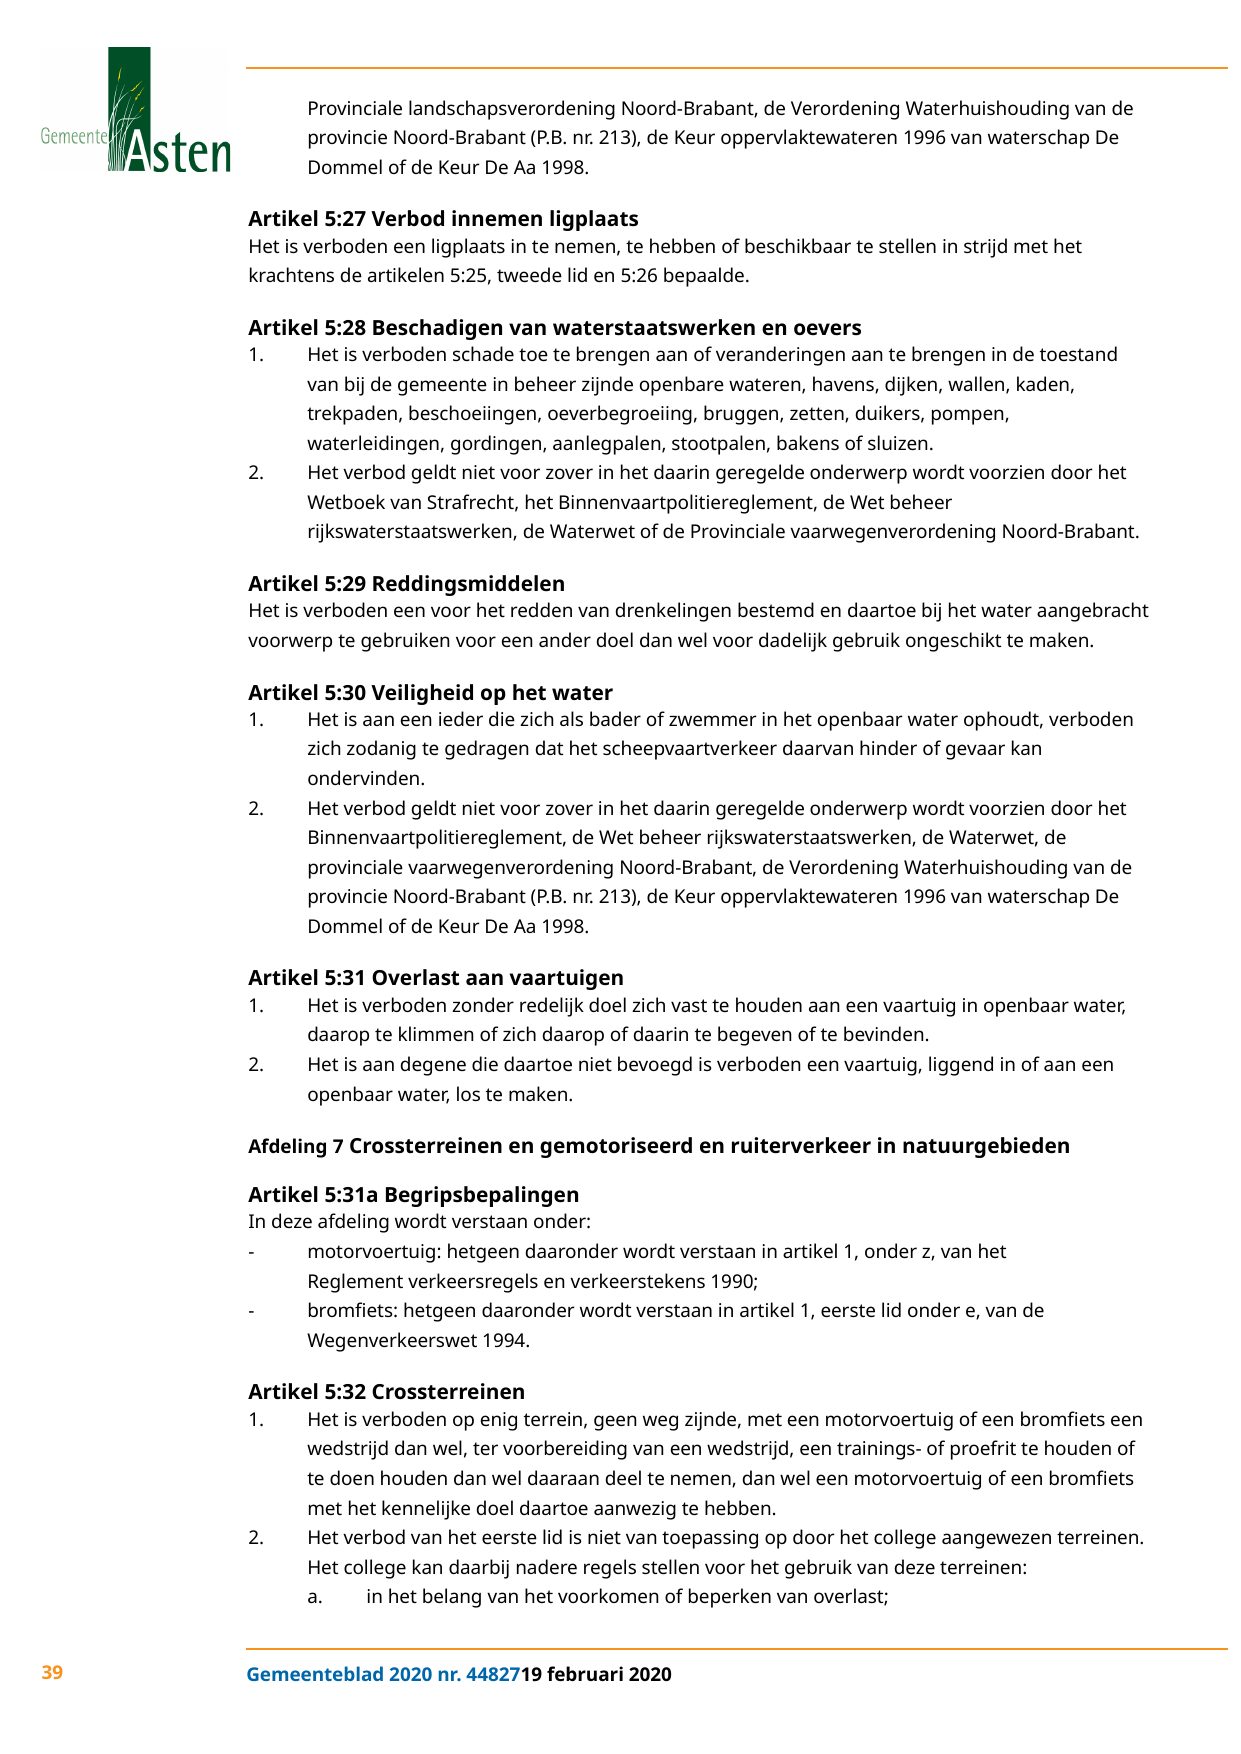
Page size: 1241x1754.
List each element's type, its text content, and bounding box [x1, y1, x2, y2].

list Het verbod geldt niet voor zover in het daarin geregelde onderwerp wordt voorzien door het Wetboek van Strafrecht, het Binnenvaartpolitiereglement, de Wet beheer rijkswaterstaatswerken, de Waterwet of de Provinciale vaarwegenverordening Noord-Brabant. [248, 459, 1152, 544]
text Het is verboden een ligplaats in te nemen, te hebben of beschikbaar te stellen in strijd met het krachtens de artikelen 5:25, tweede lid en 5:26 bepaalde. [248, 233, 1152, 288]
text Artikel 5:29 Reddingsmiddelen [248, 569, 1152, 598]
list Wegenverkeerswet 1994. [248, 1327, 1152, 1353]
text In deze afdeling wordt verstaan onder: [248, 1209, 1152, 1234]
list Provinciale landschapsverordening Noord-Brabant, de Verordening Waterhuishouding van de provincie Noord-Brabant (P.B. nr. 213), de Keur oppervlaktewateren 1996 van waterschap De Dommel of de Keur De Aa 1998. [248, 95, 1152, 180]
list Het is verboden schade toe te brengen aan of veranderingen aan te brengen in de toestand van bij de gemeente in beheer zijnde openbare wateren, havens, dijken, wallen, kaden, trekpaden, beschoeiingen, oeverbegroeiing, bruggen, zetten, duikers, pompen, waterleidingen, gordingen, aanlegpalen, stootpalen, bakens of sluizen. [248, 341, 1152, 456]
list Het verbod van het eerste lid is niet van toepassing op door het college aangewezen terreinen. Het college kan daarbij nadere regels stellen voor het gebruik van deze terreinen: [248, 1524, 1152, 1579]
list in het belang van het voorkomen of beperken van overlast; [307, 1583, 1152, 1609]
list motorvoertuig: hetgeen daaronder wordt verstaan in artikel 1, onder z, van het [248, 1238, 1152, 1264]
list Het is aan degene die daartoe niet bevoegd is verboden een vaartuig, liggend in of aan een openbaar water, los te maken. [248, 1051, 1152, 1106]
text Artikel 5:27 Verbod innemen ligplaats [248, 204, 1152, 233]
text Artikel 5:31 Overlast aan vaartuigen [248, 963, 1152, 992]
text Het is verboden een voor het redden van drenkelingen bestemd en daartoe bij het water aangebracht voorwerp te gebruiken voor een ander doel dan wel voor dadelijk gebruik ongeschikt te maken. [248, 598, 1152, 653]
picture [41, 47, 231, 172]
text Artikel 5:31a Begripsbepalingen [248, 1180, 1152, 1209]
text Artikel 5:32 Crossterreinen [248, 1377, 1152, 1406]
list bromfiets: hetgeen daaronder wordt verstaan in artikel 1, eerste lid onder e, van de [248, 1297, 1152, 1323]
list Het verbod geldt niet voor zover in het daarin geregelde onderwerp wordt voorzien door het Binnenvaartpolitiereglement, de Wet beheer rijkswaterstaatswerken, de Waterwet, de provinciale vaarwegenverordening Noord-Brabant, de Verordening Waterhuishouding van de provincie Noord-Brabant (P.B. nr. 213), de Keur oppervlaktewateren 1996 van waterschap De Dommel of de Keur De Aa 1998. [248, 795, 1152, 939]
text Afdeling 7 Crossterreinen en gemotoriseerd en ruiterverkeer in natuurgebieden [248, 1131, 1152, 1159]
list Het is verboden zonder redelijk doel zich vast te houden aan een vaartuig in openbaar water, daarop te klimmen of zich daarop of daarin te begeven of te bevinden. [248, 992, 1152, 1047]
text Artikel 5:30 Veiligheid op het water [248, 678, 1152, 706]
list Reglement verkeersregels en verkeerstekens 1990; [248, 1268, 1152, 1294]
list Het is verboden op enig terrein, geen weg zijnde, met een motorvoertuig of een bromfiets een wedstrijd dan wel, ter voorbereiding van een wedstrijd, een trainings- of proefrit te houden of te doen houden dan wel daaraan deel te nemen, dan wel een motorvoertuig of een bromfiets met het kennelijke doel daartoe aanwezig te hebben. [248, 1406, 1152, 1520]
text Artikel 5:28 Beschadigen van waterstaatswerken en oevers [248, 313, 1152, 341]
list Het is aan een ieder die zich als bader of zwemmer in het openbaar water ophoudt, verboden zich zodanig te gedragen dat het scheepvaartverkeer daarvan hinder of gevaar kan ondervinden. [248, 706, 1152, 791]
